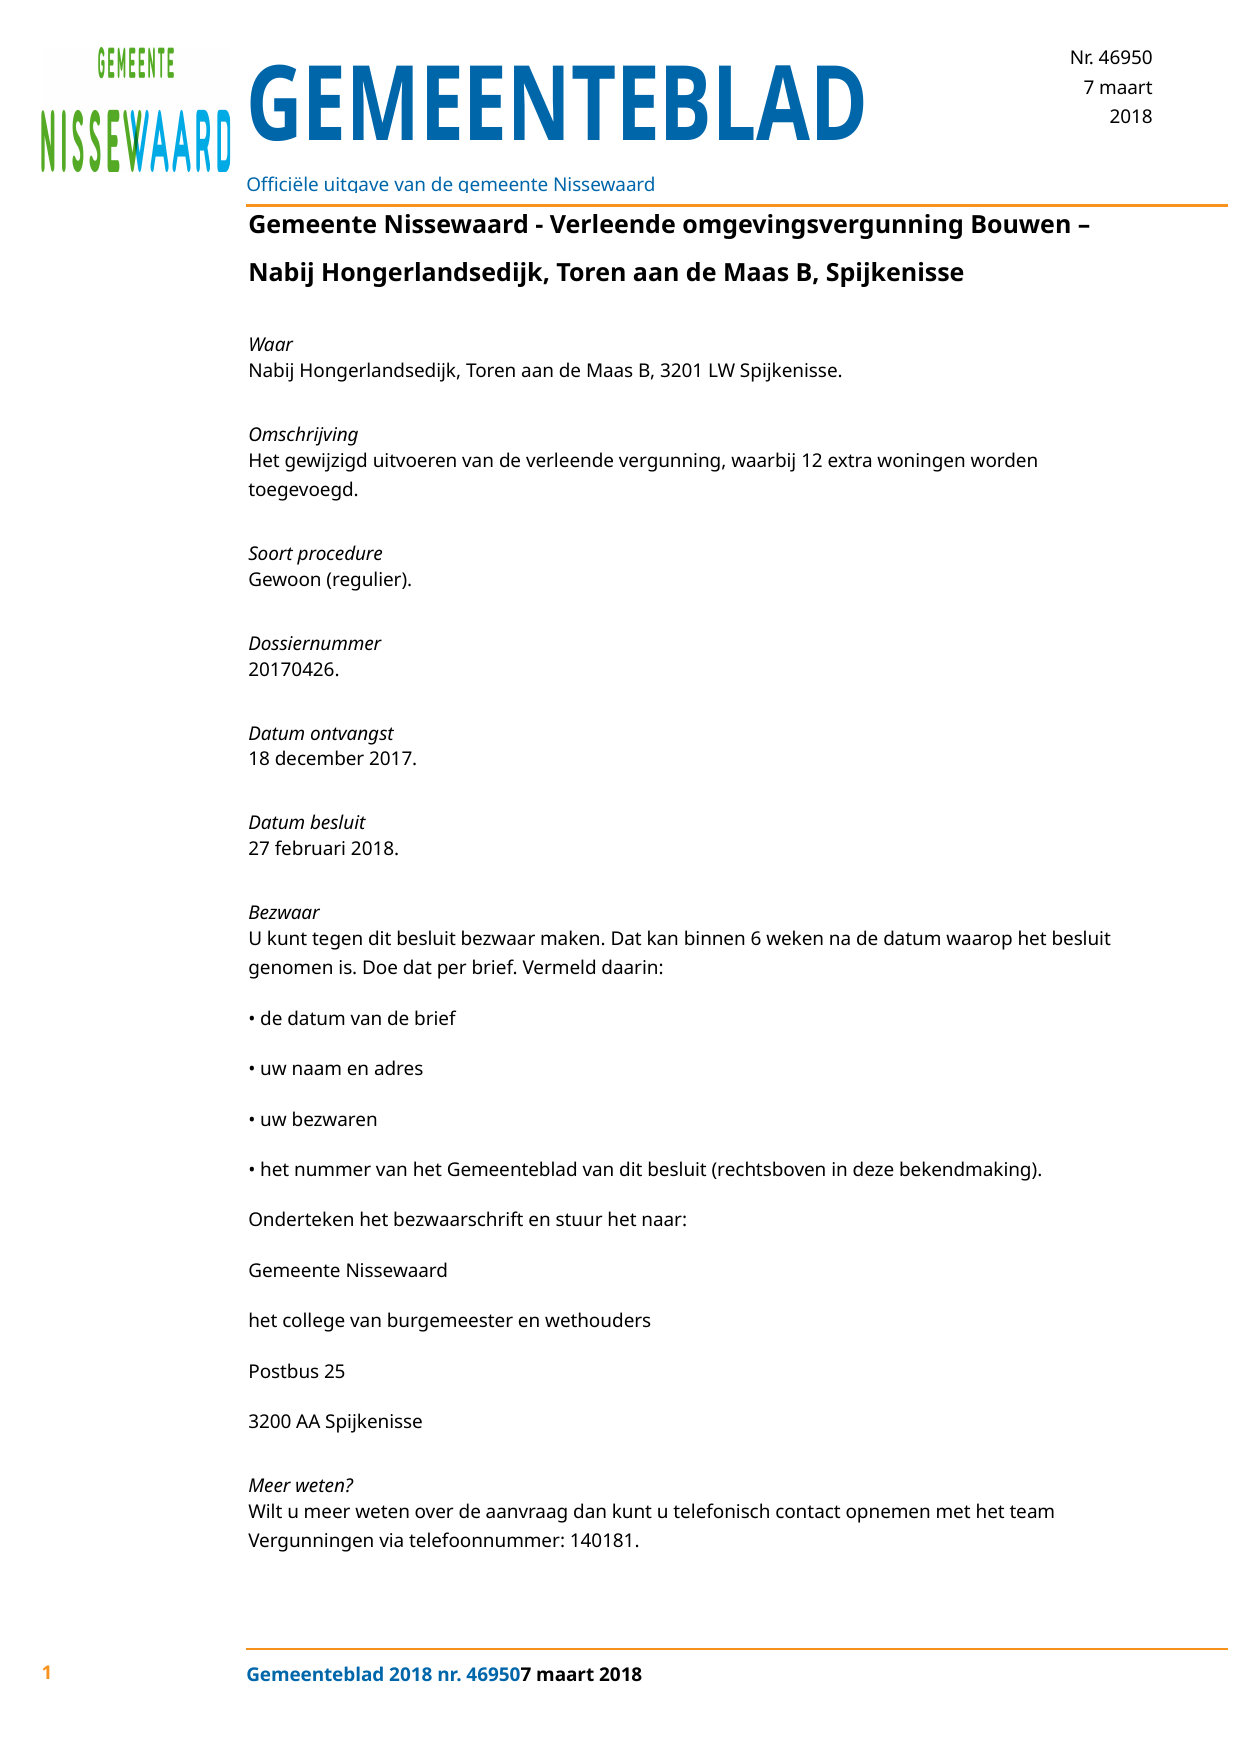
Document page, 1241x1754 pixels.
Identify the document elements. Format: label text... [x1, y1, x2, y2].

text • uw bezwaren [248, 1106, 1152, 1131]
text 20170426. [248, 656, 1152, 682]
text Bezwaar [248, 899, 1152, 925]
picture [154, 157, 165, 172]
picture [176, 157, 187, 172]
text Omschrijving [248, 421, 1152, 447]
text • uw naam en adres [248, 1055, 1152, 1081]
text Datum besluit [248, 809, 1152, 835]
picture [201, 122, 206, 138]
text Gemeente Nissewaard [248, 1257, 1152, 1283]
text Waar [248, 331, 1152, 357]
text 18 december 2017. [248, 746, 1152, 771]
picture [41, 47, 231, 172]
text U kunt tegen dit besluit bezwaar maken. Dat kan binnen 6 weken na de datum waarop het besluit genomen is. Doe dat per brief. Vermeld daarin: [248, 925, 1152, 980]
picture [222, 122, 227, 160]
text Datum ontvangst [248, 720, 1152, 746]
text 27 februari 2018. [248, 835, 1152, 861]
text Wilt u meer weten over de aanvraag dan kunt u telefonisch contact opnemen met het team Vergunningen via telefoonnummer: 140181. [248, 1498, 1152, 1553]
text Postbus 25 [248, 1358, 1152, 1383]
picture [200, 151, 206, 172]
text Gewoon (regulier). [248, 566, 1152, 592]
text Meer weten? [248, 1472, 1152, 1498]
text Het gewijzigd uitvoeren van de verleende vergunning, waarbij 12 extra woningen worden toegevoegd. [248, 447, 1152, 502]
text Nabij Hongerlandsedijk, Toren aan de Maas B, 3201 LW Spijkenisse. [248, 357, 1152, 383]
text 3200 AA Spijkenisse [248, 1408, 1152, 1434]
text • het nummer van het Gemeenteblad van dit besluit (rechtsboven in deze bekendmaking). [248, 1156, 1152, 1182]
text het college van burgemeester en wethouders [248, 1307, 1152, 1333]
text Soort procedure [248, 540, 1152, 566]
text Dossiernummer [248, 630, 1152, 656]
text Onderteken het bezwaarschrift en stuur het naar: [248, 1207, 1152, 1232]
text • de datum van de brief [248, 1005, 1152, 1031]
text Gemeente Nissewaard - Verleende omgevingsvergunning Bouwen – Nabij Hongerlandsedijk, Toren aan de Maas B, Spijkenisse [248, 207, 1152, 288]
